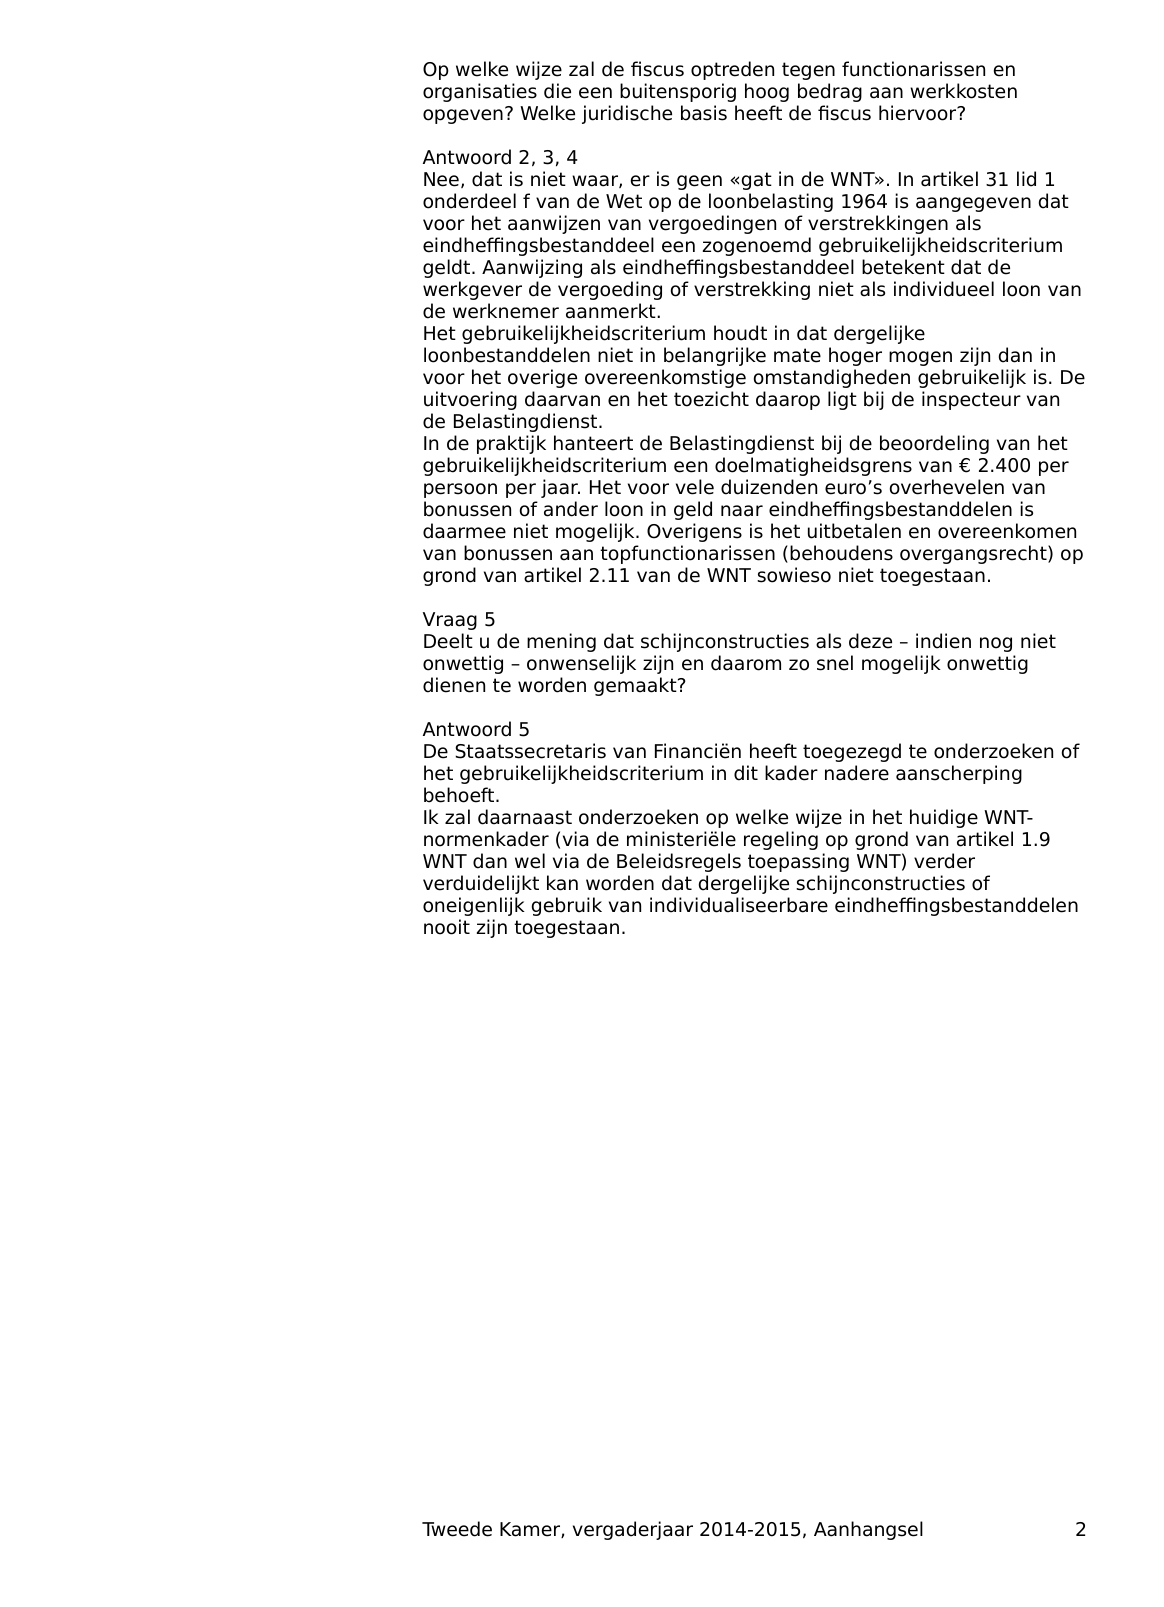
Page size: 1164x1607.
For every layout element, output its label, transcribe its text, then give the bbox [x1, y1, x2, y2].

text Op welke wijze zal de fiscus optreden tegen functionarissen en organisaties die een buitensporig hoog bedrag aan werkkosten opgeven? Welke juridische basis heeft de fiscus hiervoor? [422, 59, 1087, 125]
text De Staatssecretaris van Financiën heeft toegezegd te onderzoeken of het gebruikelijkheidscriterium in dit kader nadere aanscherping behoeft. [422, 741, 1087, 807]
text Antwoord 2, 3, 4 [422, 147, 1087, 169]
text Antwoord 5 [422, 719, 1087, 741]
text Nee, dat is niet waar, er is geen «gat in de WNT». In artikel 31 lid 1 onderdeel f van de Wet op de loonbelasting 1964 is aangegeven dat voor het aanwijzen van vergoedingen of verstrekkingen als eindheffingsbestanddeel een zogenoemd gebruikelijkheidscriterium geldt. Aanwijzing als eindheffingsbestanddeel betekent dat de werkgever de vergoeding of verstrekking niet als individueel loon van de werknemer aanmerkt. [422, 169, 1087, 323]
text Deelt u de mening dat schijnconstructies als deze – indien nog niet onwettig – onwenselijk zijn en daarom zo snel mogelijk onwettig dienen te worden gemaakt? [422, 631, 1087, 697]
text Ik zal daarnaast onderzoeken op welke wijze in het huidige WNT-normenkader (via de ministeriële regeling op grond van artikel 1.9 WNT dan wel via de Beleidsregels toepassing WNT) verder verduidelijkt kan worden dat dergelijke schijnconstructies of oneigenlijk gebruik van individualiseerbare eindheffingsbestanddelen nooit zijn toegestaan. [422, 807, 1087, 939]
text Het gebruikelijkheidscriterium houdt in dat dergelijke loonbestanddelen niet in belangrijke mate hoger mogen zijn dan in voor het overige overeenkomstige omstandigheden gebruikelijk is. De uitvoering daarvan en het toezicht daarop ligt bij de inspecteur van de Belastingdienst. [422, 323, 1087, 433]
text In de praktijk hanteert de Belastingdienst bij de beoordeling van het gebruikelijkheidscriterium een doelmatigheidsgrens van € 2.400 per persoon per jaar. Het voor vele duizenden euro’s overhevelen van bonussen of ander loon in geld naar eindheffingsbestanddelen is daarmee niet mogelijk. Overigens is het uitbetalen en overeenkomen van bonussen aan topfunctionarissen (behoudens overgangsrecht) op grond van artikel 2.11 van de WNT sowieso niet toegestaan. [422, 433, 1087, 587]
text Vraag 5 [422, 609, 1087, 631]
